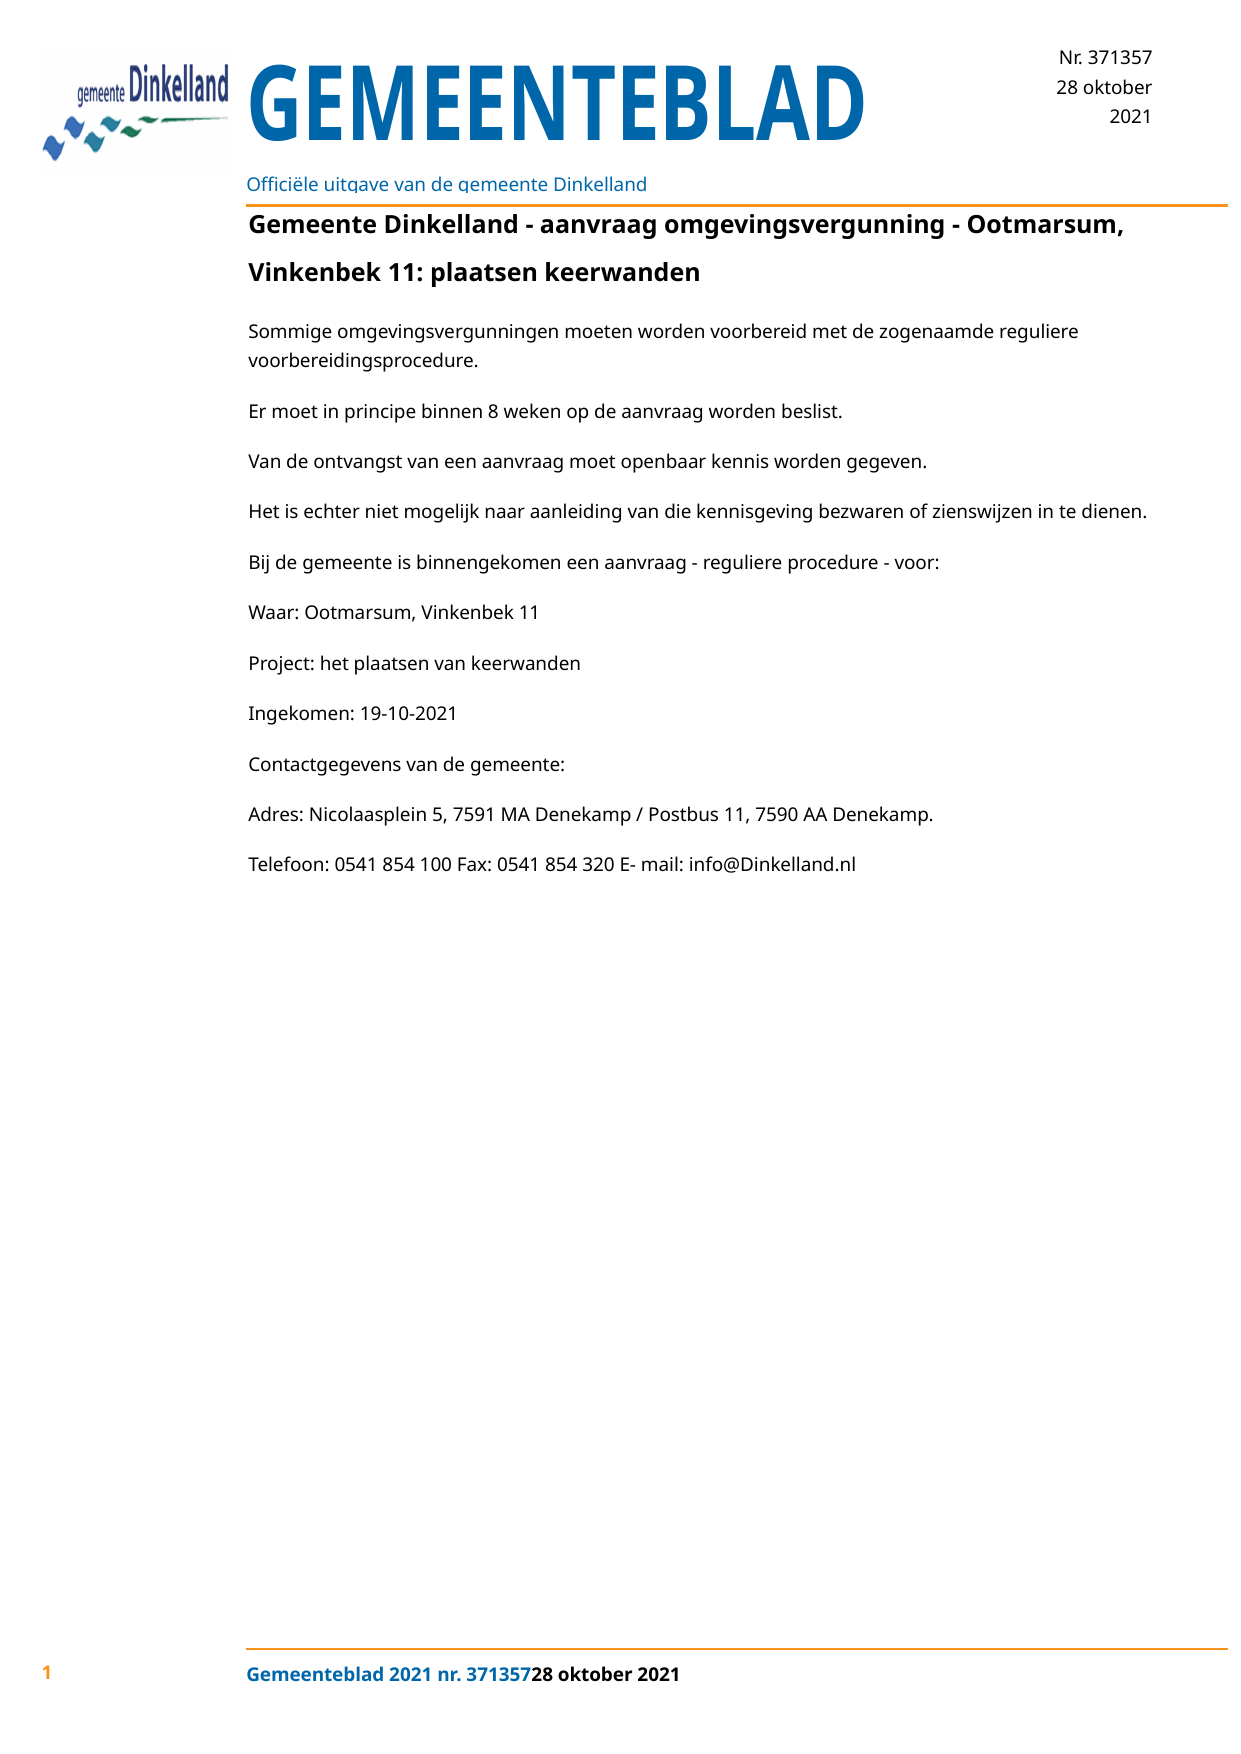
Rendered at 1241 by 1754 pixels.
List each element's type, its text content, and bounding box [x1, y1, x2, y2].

text Het is echter niet mogelijk naar aanleiding van die kennisgeving bezwaren of zienswijzen in te dienen. [248, 499, 1152, 524]
text Bij de gemeente is binnengekomen een aanvraag - reguliere procedure - voor: [248, 549, 1152, 575]
text Project: het plaatsen van keerwanden [248, 650, 1152, 676]
text Er moet in principe binnen 8 weken op de aanvraag worden beslist. [248, 398, 1152, 424]
text Adres: Nicolaasplein 5, 7591 MA Denekamp / Postbus 11, 7590 AA Denekamp. [248, 801, 1152, 827]
text Ingekomen: 19-10-2021 [248, 700, 1152, 726]
picture [41, 47, 231, 172]
text Sommige omgevingsvergunningen moeten worden voorbereid met de zogenaamde reguliere voorbereidingsprocedure. [248, 318, 1152, 373]
text Contactgegevens van de gemeente: [248, 751, 1152, 777]
text Waar: Ootmarsum, Vinkenbek 11 [248, 599, 1152, 625]
text Van de ontvangst van een aanvraag moet openbaar kennis worden gegeven. [248, 448, 1152, 474]
text Telefoon: 0541 854 100 Fax: 0541 854 320 E- mail: info@Dinkelland.nl [248, 852, 1152, 877]
text Gemeente Dinkelland - aanvraag omgevingsvergunning - Ootmarsum, Vinkenbek 11: plaatsen keerwanden [248, 207, 1152, 288]
